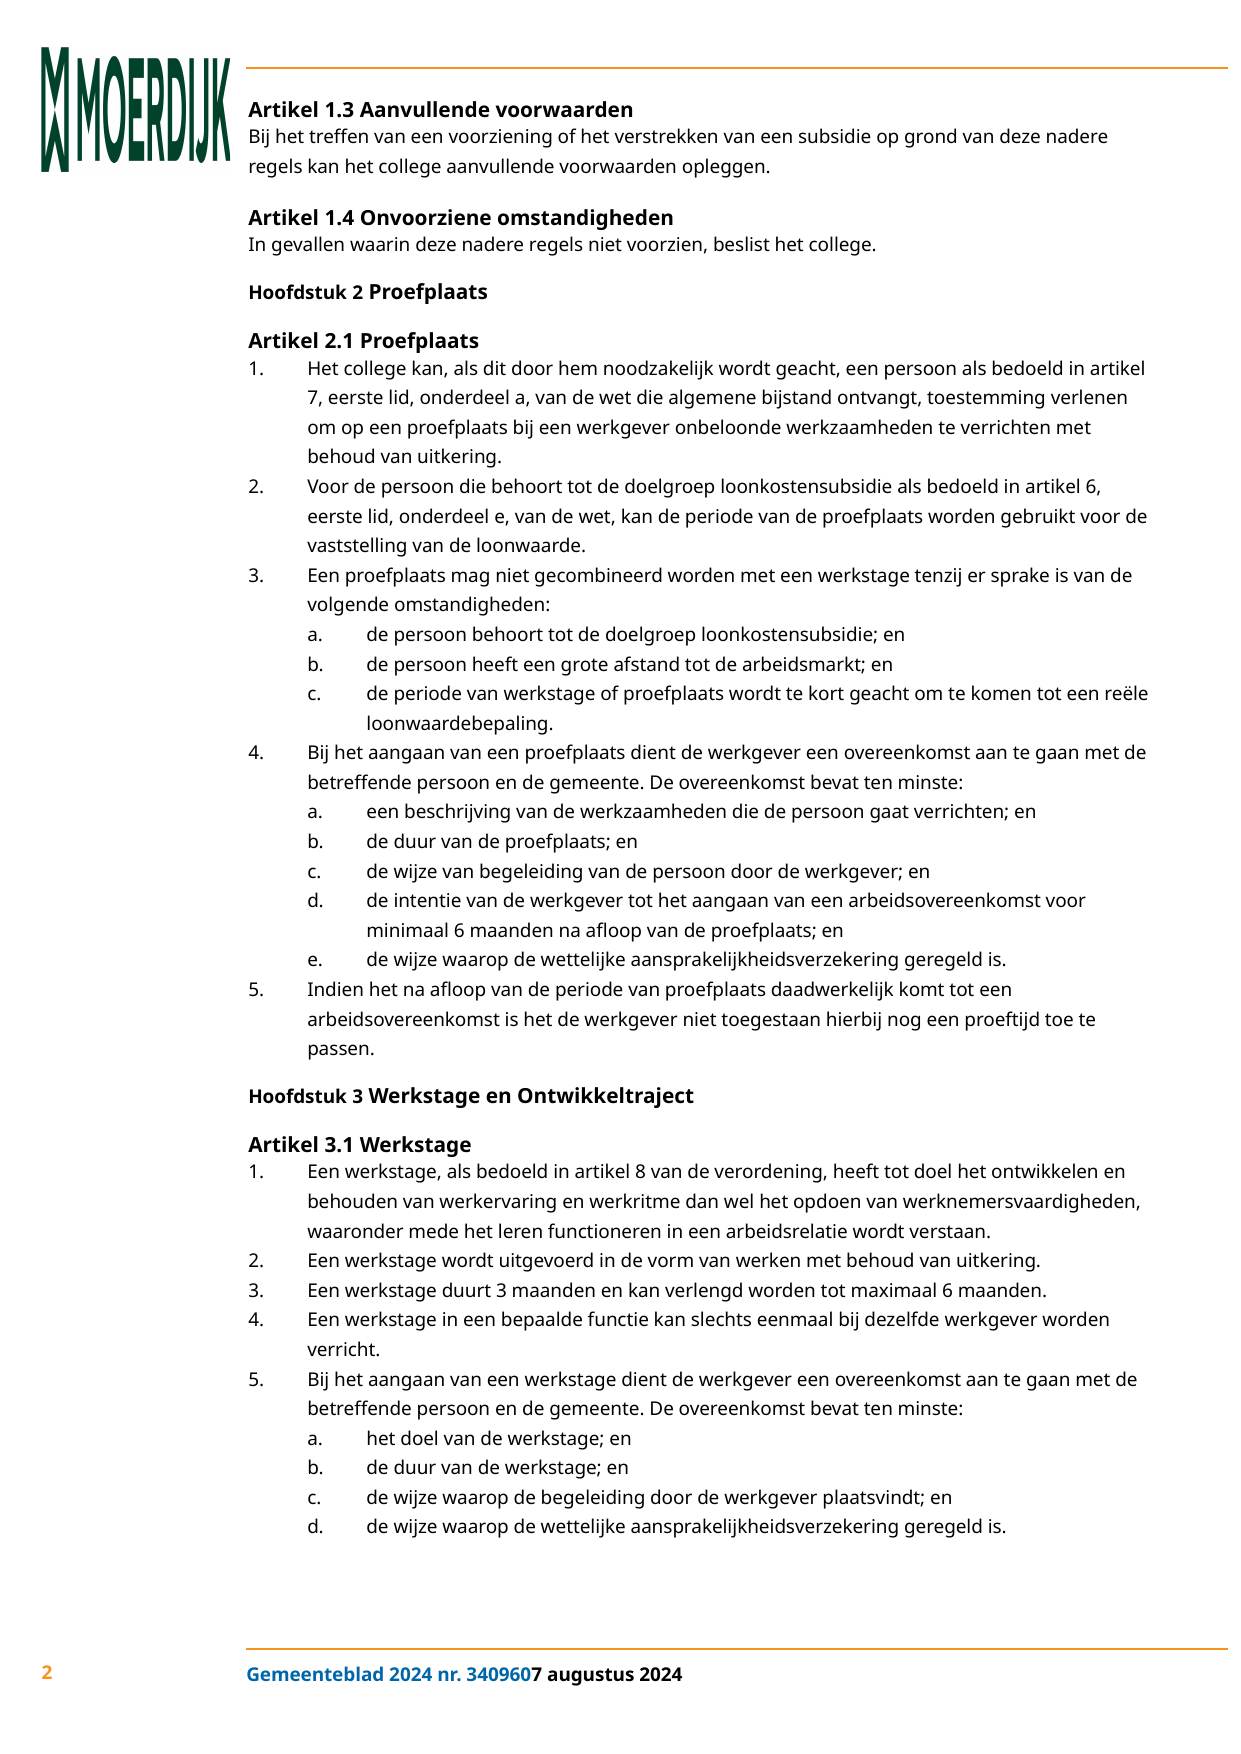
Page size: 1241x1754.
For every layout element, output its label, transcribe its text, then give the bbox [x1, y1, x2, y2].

text In gevallen waarin deze nadere regels niet voorzien, beslist het college. [248, 232, 1152, 257]
text Artikel 1.3 Aanvullende voorwaarden [248, 95, 1152, 123]
list de duur van de werkstage; en [307, 1454, 1152, 1480]
list een beschrijving van de werkzaamheden die de persoon gaat verrichten; en [307, 799, 1152, 824]
text Artikel 1.4 Onvoorziene omstandigheden [248, 203, 1152, 232]
text Artikel 2.1 Proefplaats [248, 327, 1152, 355]
list de wijze waarop de begeleiding door de werkgever plaatsvindt; en [307, 1484, 1152, 1510]
list de wijze waarop de wettelijke aansprakelijkheidsverzekering geregeld is. [307, 947, 1152, 972]
text Artikel 3.1 Werkstage [248, 1130, 1152, 1159]
list Een werkstage in een bepaalde functie kan slechts eenmaal bij dezelfde werkgever worden verricht. [248, 1307, 1152, 1362]
list de periode van werkstage of proefplaats wordt te kort geacht om te komen tot een reële loonwaardebepaling. [307, 680, 1152, 736]
list de persoon behoort tot de doelgroep loonkostensubsidie; en [307, 621, 1152, 647]
list Bij het aangaan van een werkstage dient de werkgever een overeenkomst aan te gaan met de betreffende persoon en de gemeente. De overeenkomst bevat ten minste: [248, 1366, 1152, 1421]
list het doel van de werkstage; en [307, 1425, 1152, 1451]
text Hoofdstuk 2 Proefplaats [248, 277, 1152, 306]
list Een proefplaats mag niet gecombineerd worden met een werkstage tenzij er sprake is van de volgende omstandigheden: [248, 562, 1152, 617]
list Voor de persoon die behoort tot de doelgroep loonkostensubsidie als bedoeld in artikel 6, eerste lid, onderdeel e, van de wet, kan de periode van de proefplaats worden gebruikt voor de vaststelling van de loonwaarde. [248, 473, 1152, 558]
list Een werkstage wordt uitgevoerd in de vorm van werken met behoud van uitkering. [248, 1247, 1152, 1273]
list de duur van de proefplaats; en [307, 828, 1152, 854]
list Bij het aangaan van een proefplaats dient de werkgever een overeenkomst aan te gaan met de betreffende persoon en de gemeente. De overeenkomst bevat ten minste: [248, 739, 1152, 795]
text Hoofdstuk 3 Werkstage en Ontwikkeltraject [248, 1081, 1152, 1109]
picture [41, 47, 231, 172]
list de intentie van de werkgever tot het aangaan van een arbeidsovereenkomst voor minimaal 6 maanden na afloop van de proefplaats; en [307, 887, 1152, 943]
list Indien het na afloop van de periode van proefplaats daadwerkelijk komt tot een arbeidsovereenkomst is het de werkgever niet toegestaan hierbij nog een proeftijd toe te passen. [248, 976, 1152, 1061]
list Een werkstage, als bedoeld in artikel 8 van de verordening, heeft tot doel het ontwikkelen en behouden van werkervaring en werkritme dan wel het opdoen van werknemersvaardigheden, waaronder mede het leren functioneren in een arbeidsrelatie wordt verstaan. [248, 1159, 1152, 1244]
list de persoon heeft een grote afstand tot de arbeidsmarkt; en [307, 651, 1152, 677]
text Bij het treffen van een voorziening of het verstrekken van een subsidie op grond van deze nadere regels kan het college aanvullende voorwaarden opleggen. [248, 123, 1152, 178]
list Een werkstage duurt 3 maanden en kan verlengd worden tot maximaal 6 maanden. [248, 1277, 1152, 1303]
list de wijze van begeleiding van de persoon door de werkgever; en [307, 858, 1152, 884]
list de wijze waarop de wettelijke aansprakelijkheidsverzekering geregeld is. [307, 1514, 1152, 1539]
list Het college kan, als dit door hem noodzakelijk wordt geacht, een persoon als bedoeld in artikel 7, eerste lid, onderdeel a, van de wet die algemene bijstand ontvangt, toestemming verlenen om op een proefplaats bij een werkgever onbeloonde werkzaamheden te verrichten met behoud van uitkering. [248, 355, 1152, 469]
